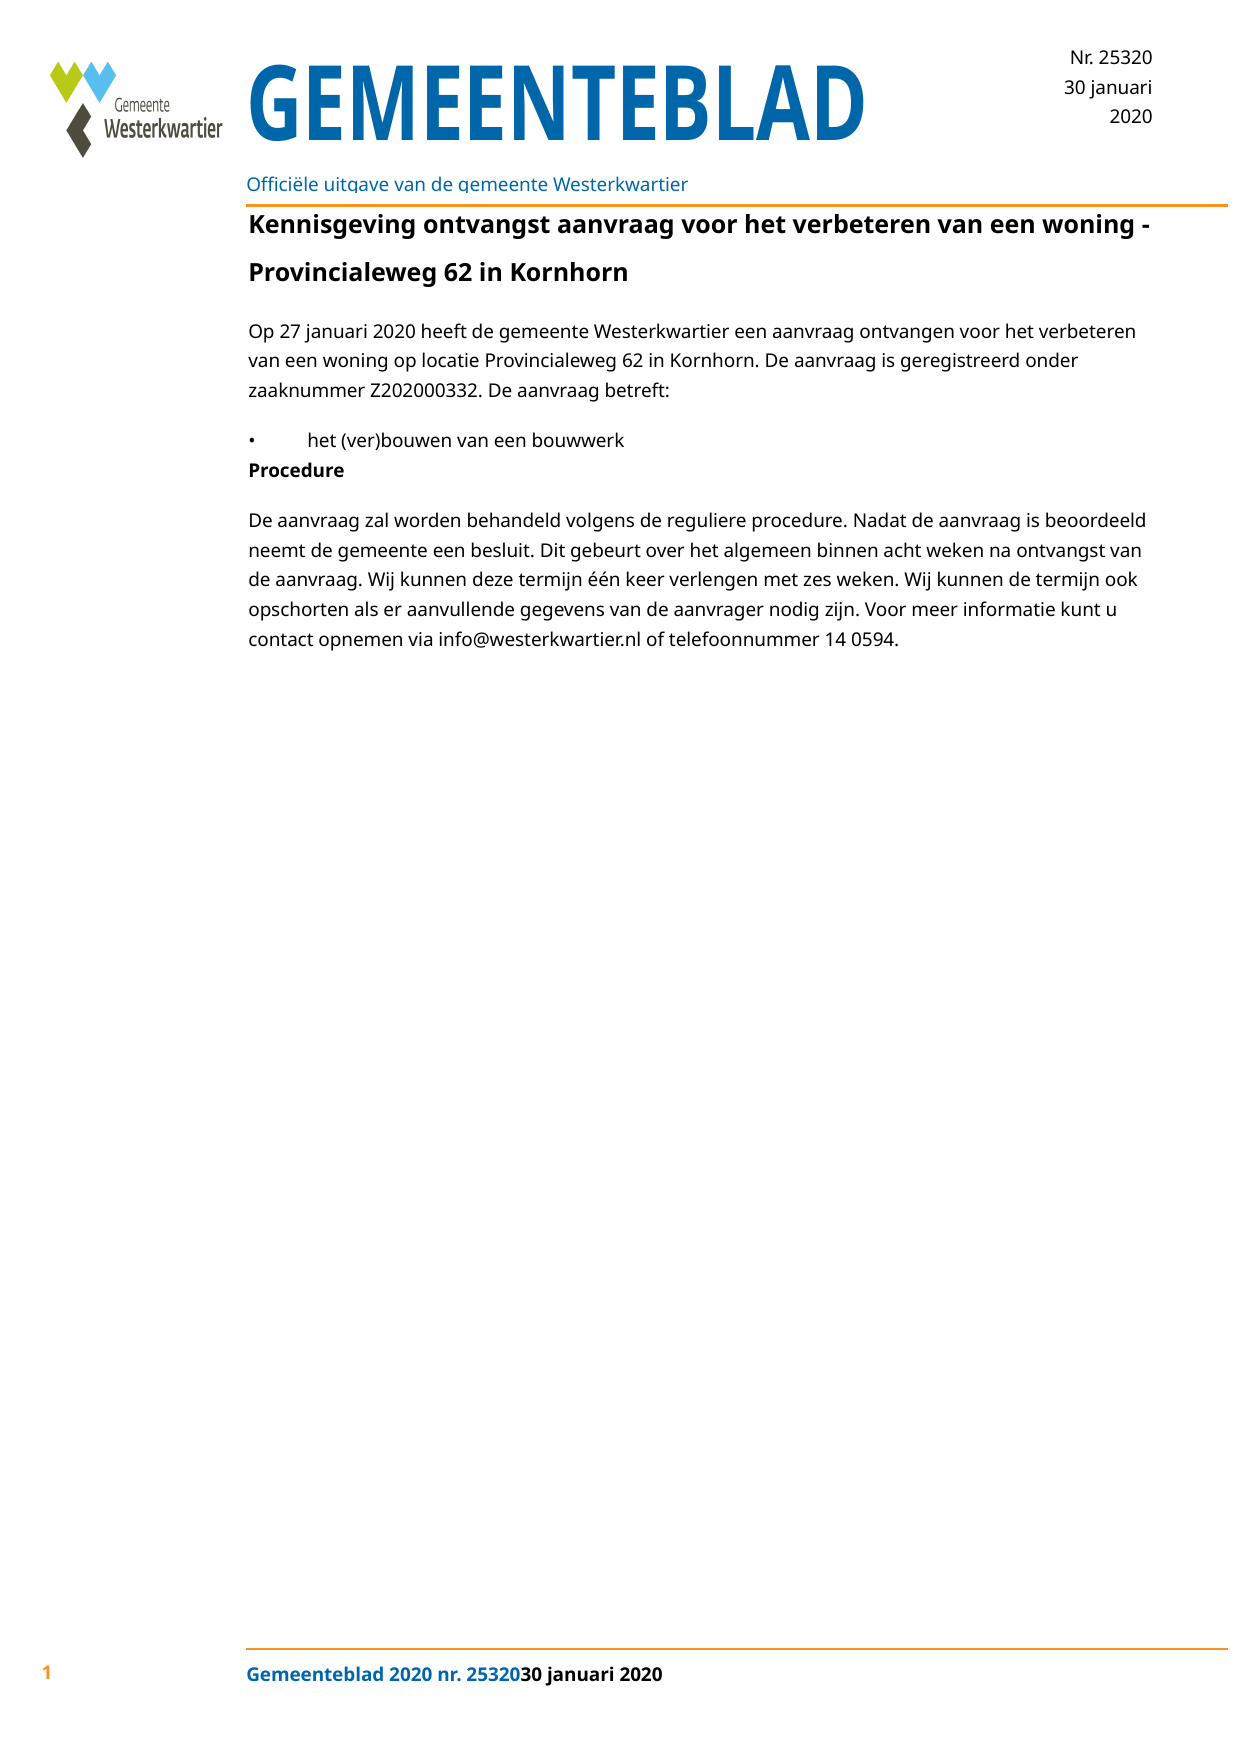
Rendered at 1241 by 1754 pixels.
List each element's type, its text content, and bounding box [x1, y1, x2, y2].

picture [41, 47, 231, 172]
text De aanvraag zal worden behandeld volgens de reguliere procedure. Nadat de aanvraag is beoordeeld neemt de gemeente een besluit. Dit gebeurt over het algemeen binnen acht weken na ontvangst van de aanvraag. Wij kunnen deze termijn één keer verlengen met zes weken. Wij kunnen de termijn ook opschorten als er aanvullende gegevens van de aanvrager nodig zijn. Voor meer informatie kunt u contact opnemen via info@westerkwartier.nl of telefoonnummer 14 0594. [248, 507, 1152, 652]
text Procedure [248, 457, 1152, 483]
list het (ver)bouwen van een bouwwerk [248, 427, 1152, 453]
text Kennisgeving ontvangst aanvraag voor het verbeteren van een woning - Provincialeweg 62 in Kornhorn [248, 207, 1152, 288]
text Op 27 januari 2020 heeft de gemeente Westerkwartier een aanvraag ontvangen voor het verbeteren van een woning op locatie Provincialeweg 62 in Kornhorn. De aanvraag is geregistreerd onder zaaknummer Z202000332. De aanvraag betreft: [248, 318, 1152, 403]
